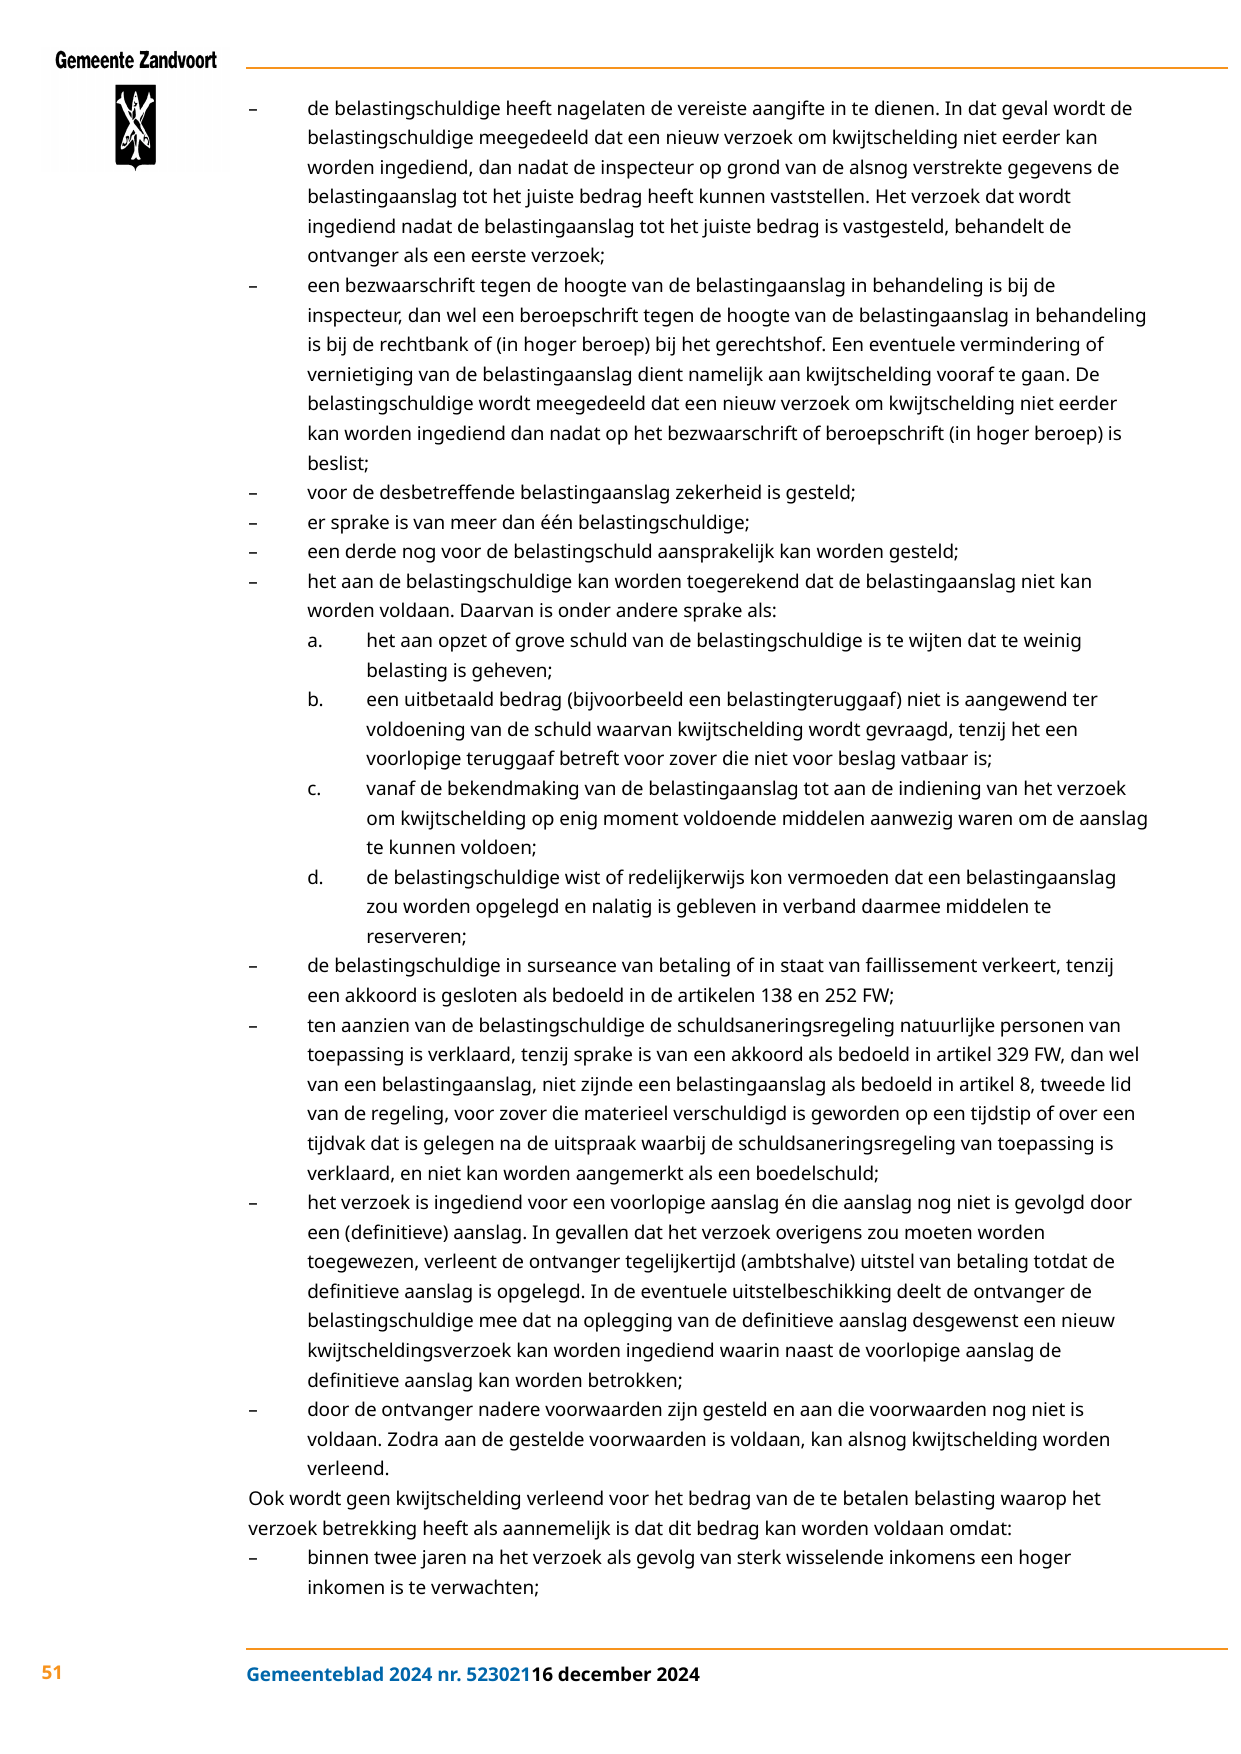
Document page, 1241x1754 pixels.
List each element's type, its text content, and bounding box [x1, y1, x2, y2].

list een uitbetaald bedrag (bijvoorbeeld een belastingteruggaaf) niet is aangewend ter voldoening van de schuld waarvan kwijtschelding wordt gevraagd, tenzij het een voorlopige teruggaaf betreft voor zover die niet voor beslag vatbaar is; [307, 686, 1152, 771]
text Ook wordt geen kwijtschelding verleend voor het bedrag van de te betalen belasting waarop het verzoek betrekking heeft als aannemelijk is dat dit bedrag kan worden voldaan omdat: [248, 1485, 1152, 1541]
list de belastingschuldige wist of redelijkerwijs kon vermoeden dat een belastingaanslag zou worden opgelegd en nalatig is gebleven in verband daarmee middelen te reserveren; [307, 864, 1152, 949]
list de belastingschuldige heeft nagelaten de vereiste aangifte in te dienen. In dat geval wordt de belastingschuldige meegedeeld dat een nieuw verzoek om kwijtschelding niet eerder kan worden ingediend, dan nadat de inspecteur op grond van de alsnog verstrekte gegevens de belastingaanslag tot het juiste bedrag heeft kunnen vaststellen. Het verzoek dat wordt ingediend nadat de belastingaanslag tot het juiste bedrag is vastgesteld, behandelt de ontvanger als een eerste verzoek; [248, 95, 1152, 268]
list door de ontvanger nadere voorwaarden zijn gesteld en aan die voorwaarden nog niet is voldaan. Zodra aan de gestelde voorwaarden is voldaan, kan alsnog kwijtschelding worden verleend. [248, 1396, 1152, 1481]
list een bezwaarschrift tegen de hoogte van de belastingaanslag in behandeling is bij de inspecteur, dan wel een beroepschrift tegen de hoogte van de belastingaanslag in behandeling is bij de rechtbank of (in hoger beroep) bij het gerechtshof. Een eventuele vermindering of vernietiging van de belastingaanslag dient namelijk aan kwijtschelding vooraf te gaan. De belastingschuldige wordt meegedeeld dat een nieuw verzoek om kwijtschelding niet eerder kan worden ingediend dan nadat op het bezwaarschrift of beroepschrift (in hoger beroep) is beslist; [248, 272, 1152, 476]
list ten aanzien van de belastingschuldige de schuldsaneringsregeling natuurlijke personen van toepassing is verklaard, tenzij sprake is van een akkoord als bedoeld in artikel 329 FW, dan wel van een belastingaanslag, niet zijnde een belastingaanslag als bedoeld in artikel 8, tweede lid van de regeling, voor zover die materieel verschuldigd is geworden op een tijdstip of over een tijdvak dat is gelegen na de uitspraak waarbij de schuldsaneringsregeling van toepassing is verklaard, en niet kan worden aangemerkt als een boedelschuld; [248, 1012, 1152, 1186]
list de belastingschuldige in surseance van betaling of in staat van faillissement verkeert, tenzij een akkoord is gesloten als bedoeld in de artikelen 138 en 252 FW; [248, 953, 1152, 1008]
picture [41, 47, 231, 172]
list het aan de belastingschuldige kan worden toegerekend dat de belastingaanslag niet kan worden voldaan. Daarvan is onder andere sprake als: [248, 568, 1152, 623]
list vanaf de bekendmaking van de belastingaanslag tot aan de indiening van het verzoek om kwijtschelding op enig moment voldoende middelen aanwezig waren om de aanslag te kunnen voldoen; [307, 775, 1152, 860]
list het verzoek is ingediend voor een voorlopige aanslag én die aanslag nog niet is gevolgd door een (definitieve) aanslag. In gevallen dat het verzoek overigens zou moeten worden toegewezen, verleent de ontvanger tegelijkertijd (ambtshalve) uitstel van betaling totdat de definitieve aanslag is opgelegd. In de eventuele uitstelbeschikking deelt de ontvanger de belastingschuldige mee dat na oplegging van de definitieve aanslag desgewenst een nieuw kwijtscheldingsverzoek kan worden ingediend waarin naast de voorlopige aanslag de definitieve aanslag kan worden betrokken; [248, 1189, 1152, 1393]
list binnen twee jaren na het verzoek als gevolg van sterk wisselende inkomens een hoger inkomen is te verwachten; [248, 1544, 1152, 1600]
list voor de desbetreffende belastingaanslag zekerheid is gesteld; [248, 479, 1152, 505]
list er sprake is van meer dan één belastingschuldige; [248, 509, 1152, 535]
list het aan opzet of grove schuld van de belastingschuldige is te wijten dat te weinig belasting is geheven; [307, 627, 1152, 683]
list een derde nog voor de belastingschuld aansprakelijk kan worden gesteld; [248, 538, 1152, 564]
